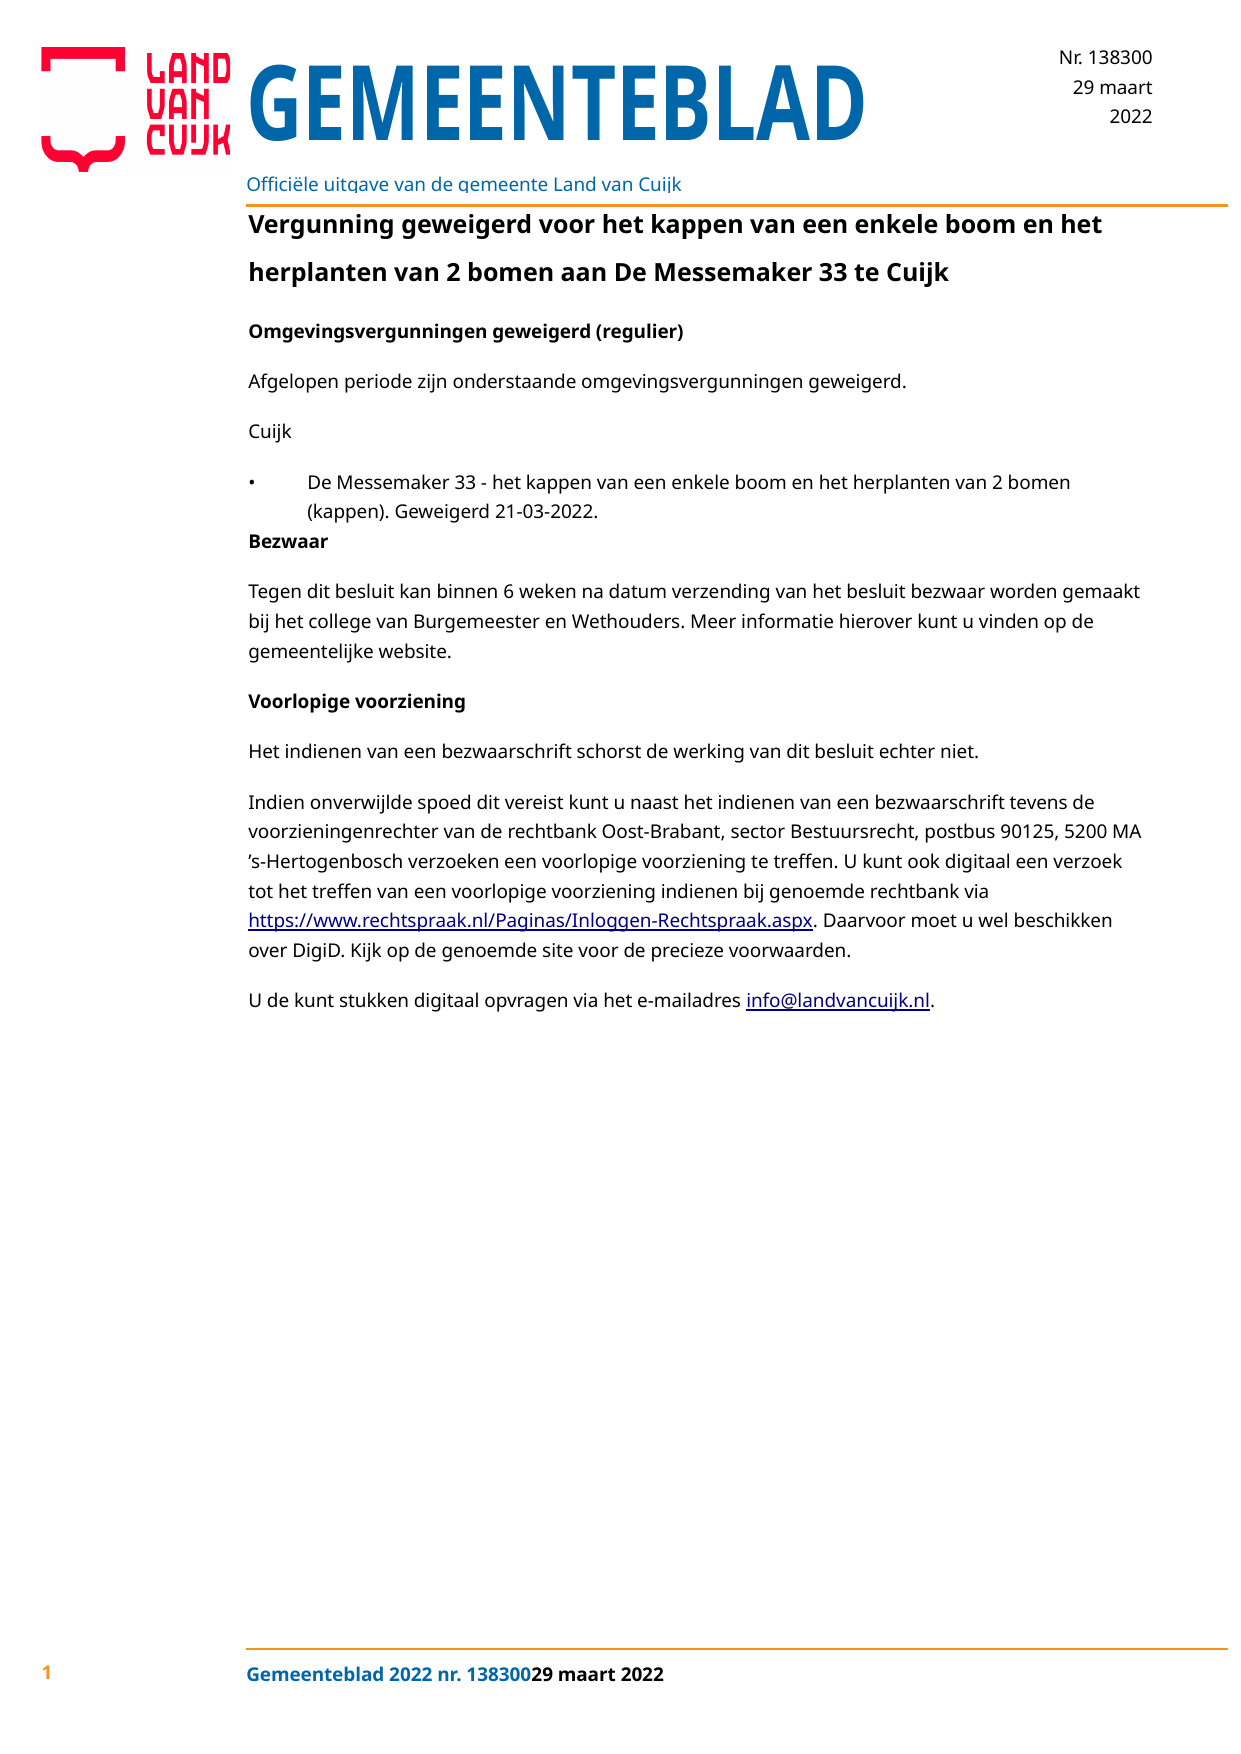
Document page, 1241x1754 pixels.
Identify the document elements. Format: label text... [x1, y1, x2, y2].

text Voorlopige voorziening [248, 688, 1152, 714]
text Bezwaar [248, 528, 1152, 554]
text Vergunning geweigerd voor het kappen van een enkele boom en het herplanten van 2 bomen aan De Messemaker 33 te Cuijk [248, 207, 1152, 288]
text Het indienen van een bezwaarschrift schorst de werking van dit besluit echter niet. [248, 739, 1152, 764]
picture [41, 47, 231, 172]
text Cuijk [248, 419, 1152, 444]
text Afgelopen periode zijn onderstaande omgevingsvergunningen geweigerd. [248, 368, 1152, 394]
list De Messemaker 33 - het kappen van een enkele boom en het herplanten van 2 bomen (kappen). Geweigerd 21-03-2022. [248, 469, 1152, 524]
text Tegen dit besluit kan binnen 6 weken na datum verzending van het besluit bezwaar worden gemaakt bij het college van Burgemeester en Wethouders. Meer informatie hierover kunt u vinden op de gemeentelijke website. [248, 579, 1152, 664]
text Indien onverwijlde spoed dit vereist kunt u naast het indienen van een bezwaarschrift tevens de voorzieningenrechter van de rechtbank Oost-Brabant, sector Bestuursrecht, postbus 90125, 5200 MA ’s-Hertogenbosch verzoeken een voorlopige voorziening te treffen. U kunt ook digitaal een verzoek tot het treffen van een voorlopige voorziening indienen bij genoemde rechtbank via https://www.rechtspraak.nl/Paginas/Inloggen-Rechtspraak.aspx. Daarvoor moet u wel beschikken over DigiD. Kijk op de genoemde site voor de precieze voorwaarden. [248, 789, 1152, 963]
text Omgevingsvergunningen geweigerd (regulier) [248, 318, 1152, 344]
text U de kunt stukken digitaal opvragen via het e-mailadres info@landvancuijk.nl. [248, 987, 1152, 1013]
